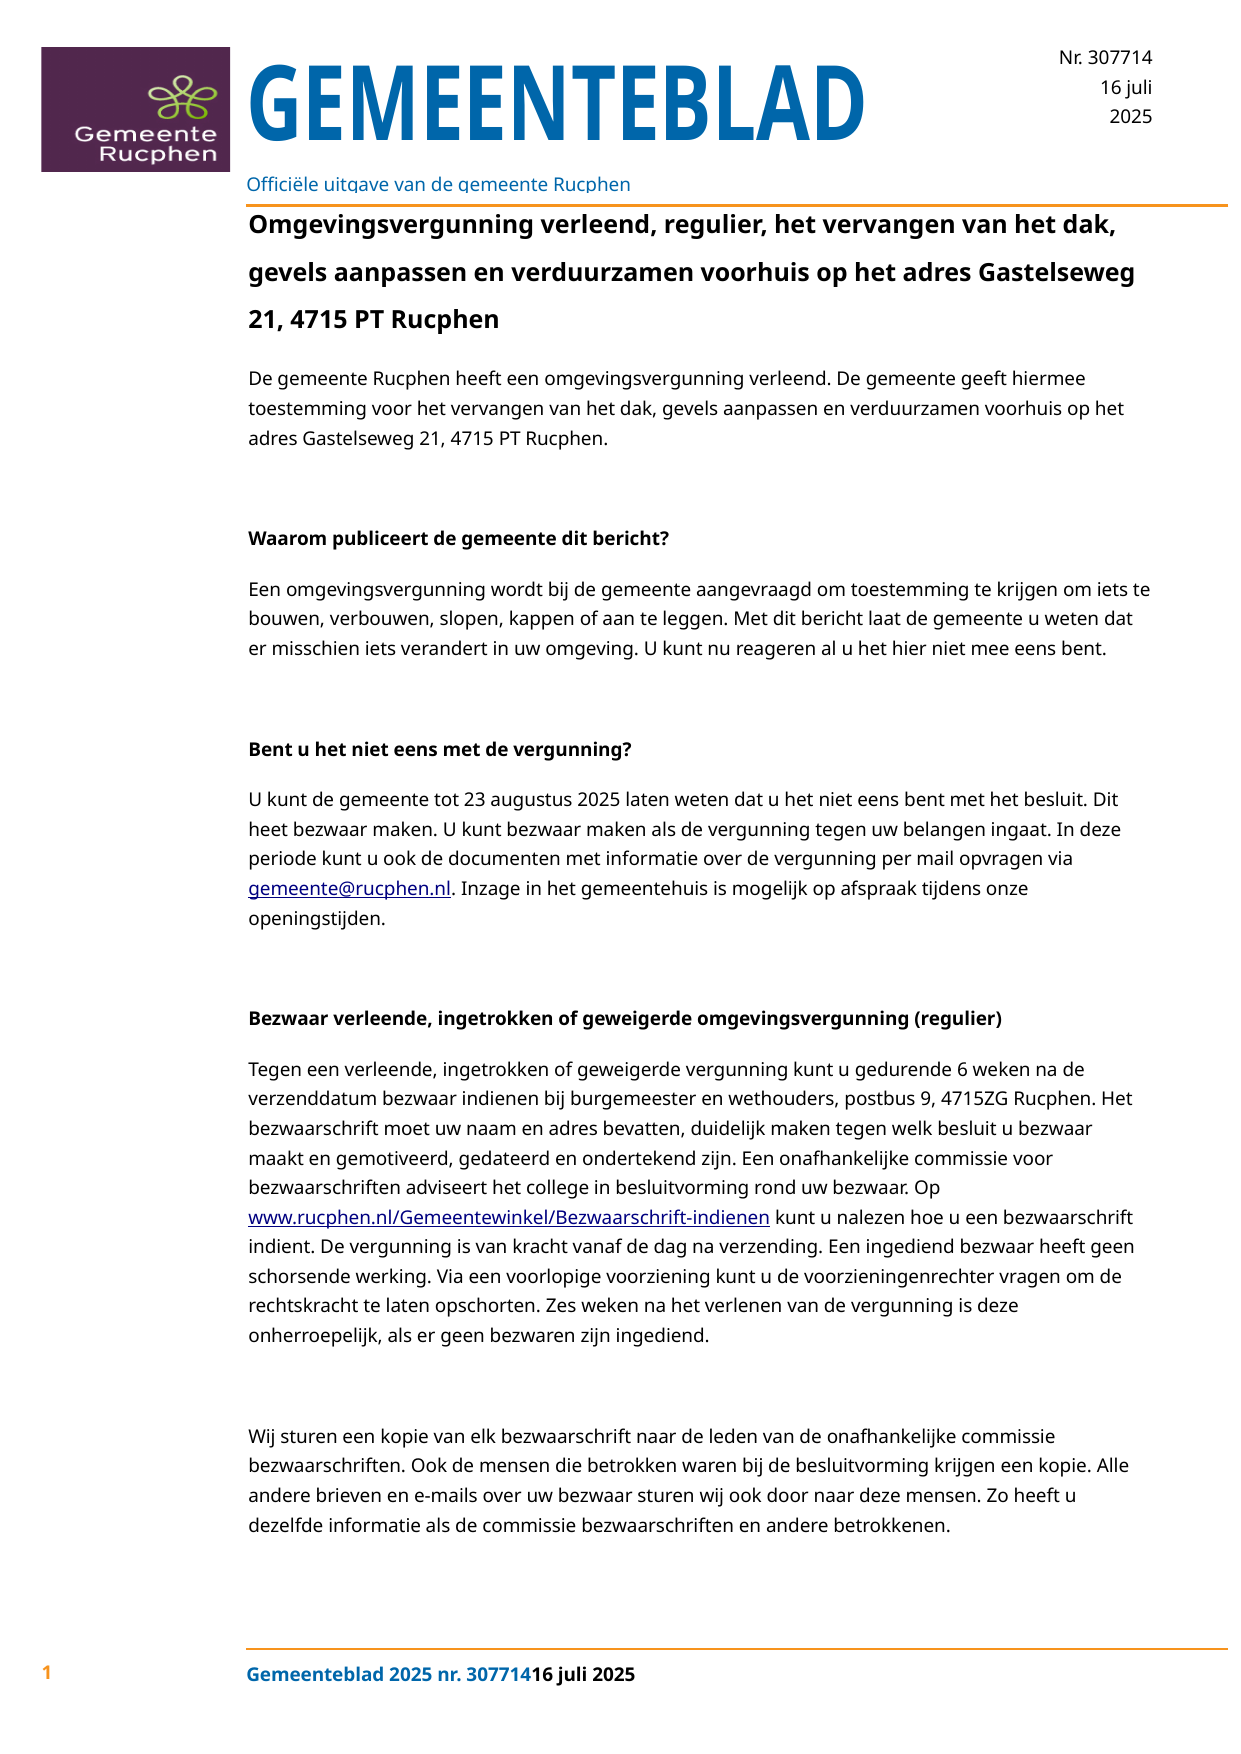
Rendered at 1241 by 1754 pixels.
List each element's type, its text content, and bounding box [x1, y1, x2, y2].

text Een omgevingsvergunning wordt bij de gemeente aangevraagd om toestemming te krijgen om iets te bouwen, verbouwen, slopen, kappen of aan te leggen. Met dit bericht laat de gemeente u weten dat er misschien iets verandert in uw omgeving. U kunt nu reageren al u het hier niet mee eens bent. [248, 576, 1152, 661]
text Bezwaar verleende, ingetrokken of geweigerde omgevingsvergunning (regulier) [248, 1006, 1152, 1031]
text U kunt de gemeente tot 23 augustus 2025 laten weten dat u het niet eens bent met het besluit. Dit heet bezwaar maken. U kunt bezwaar maken als de vergunning tegen uw belangen ingaat. In deze periode kunt u ook de documenten met informatie over de vergunning per mail opvragen via gemeente@rucphen.nl. Inzage in het gemeentehuis is mogelijk op afspraak tijdens onze openingstijden. [248, 786, 1152, 930]
text Bent u het niet eens met de vergunning? [248, 736, 1152, 762]
text Waarom publiceert de gemeente dit bericht? [248, 526, 1152, 551]
text Tegen een verleende, ingetrokken of geweigerde vergunning kunt u gedurende 6 weken na de verzenddatum bezwaar indienen bij burgemeester en wethouders, postbus 9, 4715ZG Rucphen. Het bezwaarschrift moet uw naam en adres bevatten, duidelijk maken tegen welk besluit u bezwaar maakt en gemotiveerd, gedateerd en ondertekend zijn. Een onafhankelijke commissie voor bezwaarschriften adviseert het college in besluitvorming rond uw bezwaar. Op www.rucphen.nl/Gemeentewinkel/Bezwaarschrift-indienen kunt u nalezen hoe u een bezwaarschrift indient. De vergunning is van kracht vanaf de dag na verzending. Een ingediend bezwaar heeft geen schorsende werking. Via een voorlopige voorziening kunt u de voorzieningenrechter vragen om de rechtskracht te laten opschorten. Zes weken na het verlenen van de vergunning is deze onherroepelijk, als er geen bezwaren zijn ingediend. [248, 1056, 1152, 1348]
picture [41, 47, 231, 172]
text Wij sturen een kopie van elk bezwaarschrift naar de leden van de onafhankelijke commissie bezwaarschriften. Ook de mensen die betrokken waren bij de besluitvorming krijgen een kopie. Alle andere brieven en e-mails over uw bezwaar sturen wij ook door naar deze mensen. Zo heeft u dezelfde informatie als de commissie bezwaarschriften en andere betrokkenen. [248, 1423, 1152, 1537]
text De gemeente Rucphen heeft een omgevingsvergunning verleend. De gemeente geeft hiermee toestemming voor het vervangen van het dak, gevels aanpassen en verduurzamen voorhuis op het adres Gastelseweg 21, 4715 PT Rucphen. [248, 366, 1152, 450]
text Omgevingsvergunning verleend, regulier, het vervangen van het dak, gevels aanpassen en verduurzamen voorhuis op het adres Gastelseweg 21, 4715 PT Rucphen [248, 207, 1152, 336]
